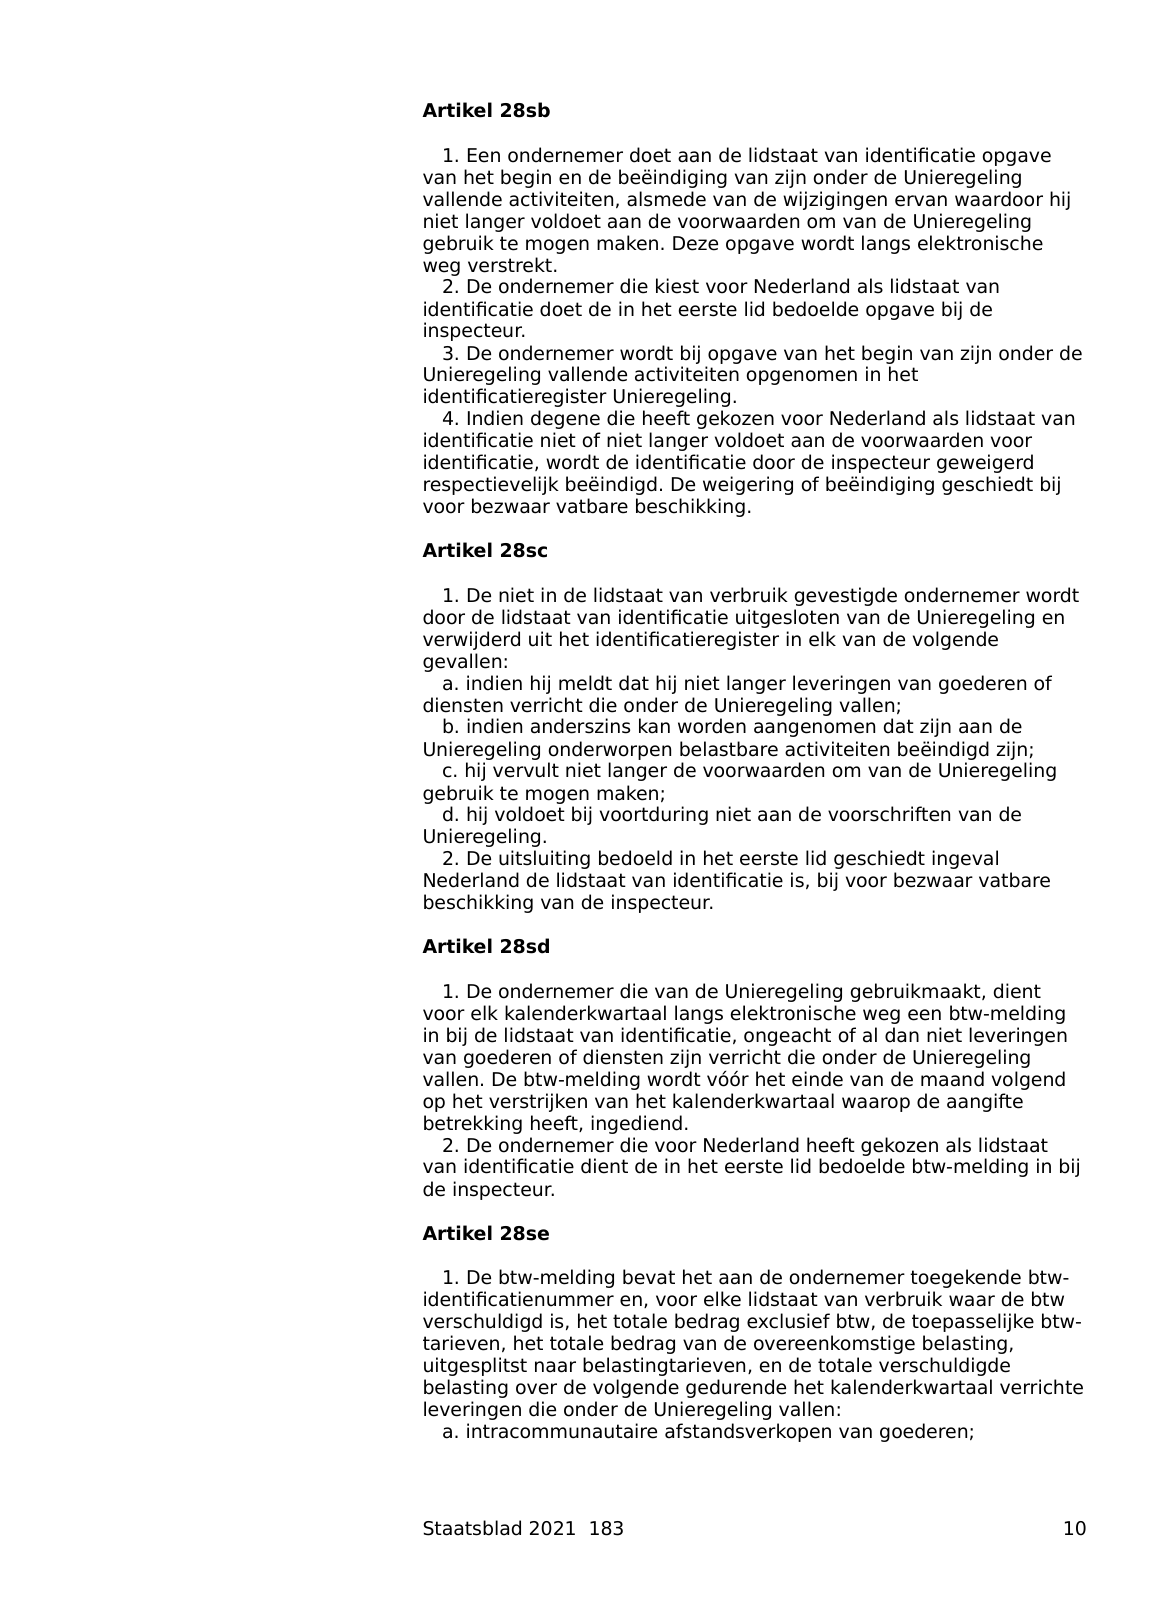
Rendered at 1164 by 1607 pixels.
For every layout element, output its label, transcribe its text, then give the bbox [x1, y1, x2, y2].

text a. indien hij meldt dat hij niet langer leveringen van goederen of diensten verricht die onder de Unieregeling vallen; [422, 672, 1087, 716]
text b. indien anderszins kan worden aangenomen dat zijn aan de Unieregeling onderworpen belastbare activiteiten beëindigd zijn; [422, 716, 1087, 760]
text 1. De ondernemer die van de Unieregeling gebruikmaakt, dient voor elk kalenderkwartaal langs elektronische weg een btw-melding in bij de lidstaat van identificatie, ongeacht of al dan niet leveringen van goederen of diensten zijn verricht die onder de Unieregeling vallen. De btw-melding wordt vóór het einde van de maand volgend op het verstrijken van het kalenderkwartaal waarop de aangifte betrekking heeft, ingediend. [422, 981, 1087, 1134]
text a. intracommunautaire afstandsverkopen van goederen; [422, 1421, 1087, 1443]
text 4. Indien degene die heeft gekozen voor Nederland als lidstaat van identificatie niet of niet langer voldoet aan de voorwaarden voor identificatie, wordt de identificatie door de inspecteur geweigerd respectievelijk beëindigd. De weigering of beëindiging geschiedt bij voor bezwaar vatbare beschikking. [422, 408, 1087, 518]
subtitle Artikel 28sd [422, 936, 1087, 958]
text 1. Een ondernemer doet aan de lidstaat van identificatie opgave van het begin en de beëindiging van zijn onder de Unieregeling vallende activiteiten, alsmede van de wijzigingen ervan waardoor hij niet langer voldoet aan de voorwaarden om van de Unieregeling gebruik te mogen maken. Deze opgave wordt langs elektronische weg verstrekt. [422, 144, 1087, 276]
text 2. De ondernemer die kiest voor Nederland als lidstaat van identificatie doet de in het eerste lid bedoelde opgave bij de inspecteur. [422, 276, 1087, 342]
text d. hij voldoet bij voortduring niet aan de voorschriften van de Unieregeling. [422, 804, 1087, 848]
text c. hij vervult niet langer de voorwaarden om van de Unieregeling gebruik te mogen maken; [422, 760, 1087, 804]
subtitle Artikel 28sb [422, 100, 1087, 122]
subtitle Artikel 28se [422, 1223, 1087, 1244]
text 2. De uitsluiting bedoeld in het eerste lid geschiedt ingeval Nederland de lidstaat van identificatie is, bij voor bezwaar vatbare beschikking van de inspecteur. [422, 848, 1087, 914]
subtitle Artikel 28sc [422, 540, 1087, 562]
text 2. De ondernemer die voor Nederland heeft gekozen als lidstaat van identificatie dient de in het eerste lid bedoelde btw-melding in bij de inspecteur. [422, 1134, 1087, 1200]
text 1. De btw-melding bevat het aan de ondernemer toegekende btw-identificatienummer en, voor elke lidstaat van verbruik waar de btw verschuldigd is, het totale bedrag exclusief btw, de toepasselijke btw-tarieven, het totale bedrag van de overeenkomstige belasting, uitgesplitst naar belastingtarieven, en de totale verschuldigde belasting over de volgende gedurende het kalenderkwartaal verrichte leveringen die onder de Unieregeling vallen: [422, 1267, 1087, 1421]
text 3. De ondernemer wordt bij opgave van het begin van zijn onder de Unieregeling vallende activiteiten opgenomen in het identificatieregister Unieregeling. [422, 342, 1087, 408]
text 1. De niet in de lidstaat van verbruik gevestigde ondernemer wordt door de lidstaat van identificatie uitgesloten van de Unieregeling en verwijderd uit het identificatieregister in elk van de volgende gevallen: [422, 584, 1087, 672]
